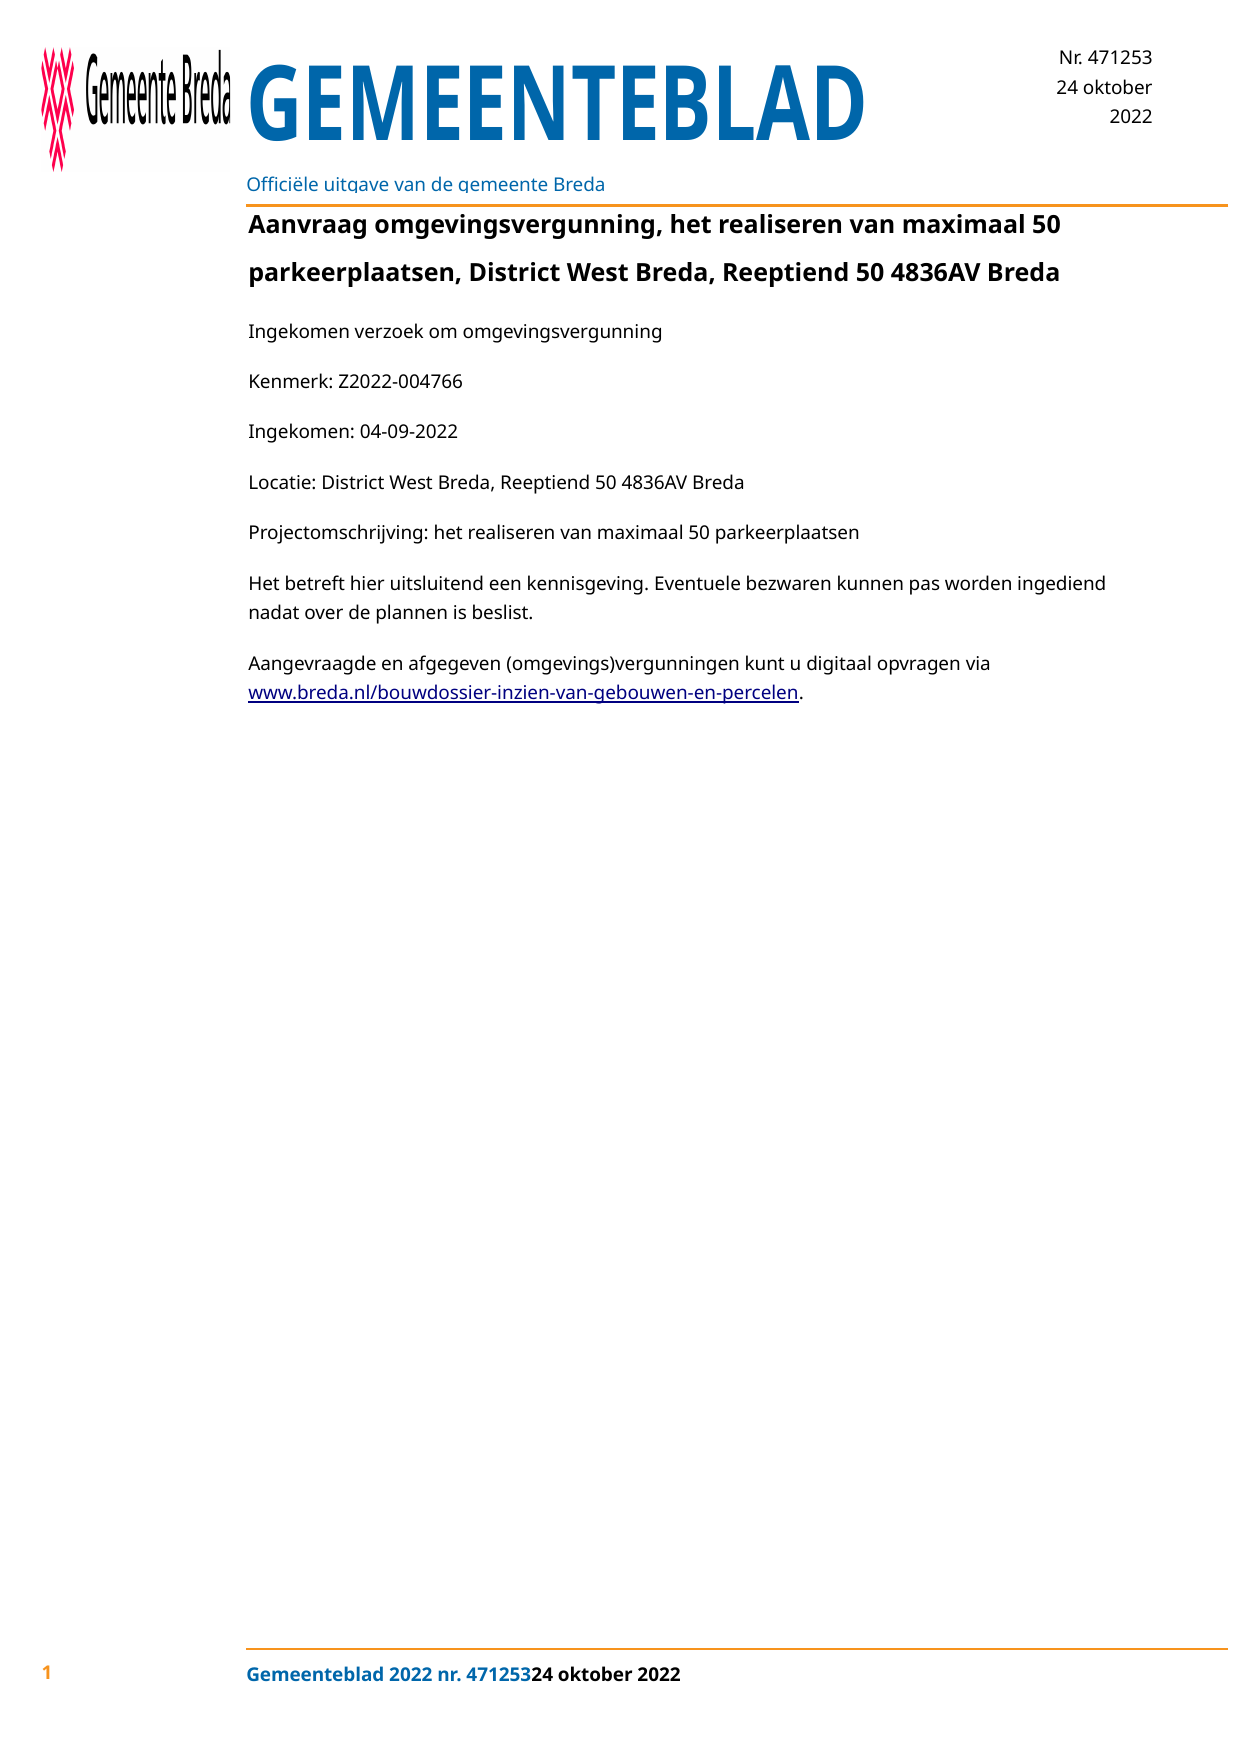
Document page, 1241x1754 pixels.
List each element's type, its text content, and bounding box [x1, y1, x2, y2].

text Het betreft hier uitsluitend een kennisgeving. Eventuele bezwaren kunnen pas worden ingediend nadat over de plannen is beslist. [248, 570, 1152, 625]
text Projectomschrijving: het realiseren van maximaal 50 parkeerplaatsen [248, 519, 1152, 545]
text Kenmerk: Z2022-004766 [248, 368, 1152, 394]
text Aanvraag omgevingsvergunning, het realiseren van maximaal 50 parkeerplaatsen, District West Breda, Reeptiend 50 4836AV Breda [248, 207, 1152, 288]
picture [41, 47, 231, 172]
text Ingekomen verzoek om omgevingsvergunning [248, 318, 1152, 344]
text Locatie: District West Breda, Reeptiend 50 4836AV Breda [248, 469, 1152, 495]
text Ingekomen: 04-09-2022 [248, 419, 1152, 444]
text Aangevraagde en afgegeven (omgevings)vergunningen kunt u digitaal opvragen via www.breda.nl/bouwdossier-inzien-van-gebouwen-en-percelen. [248, 650, 1152, 705]
